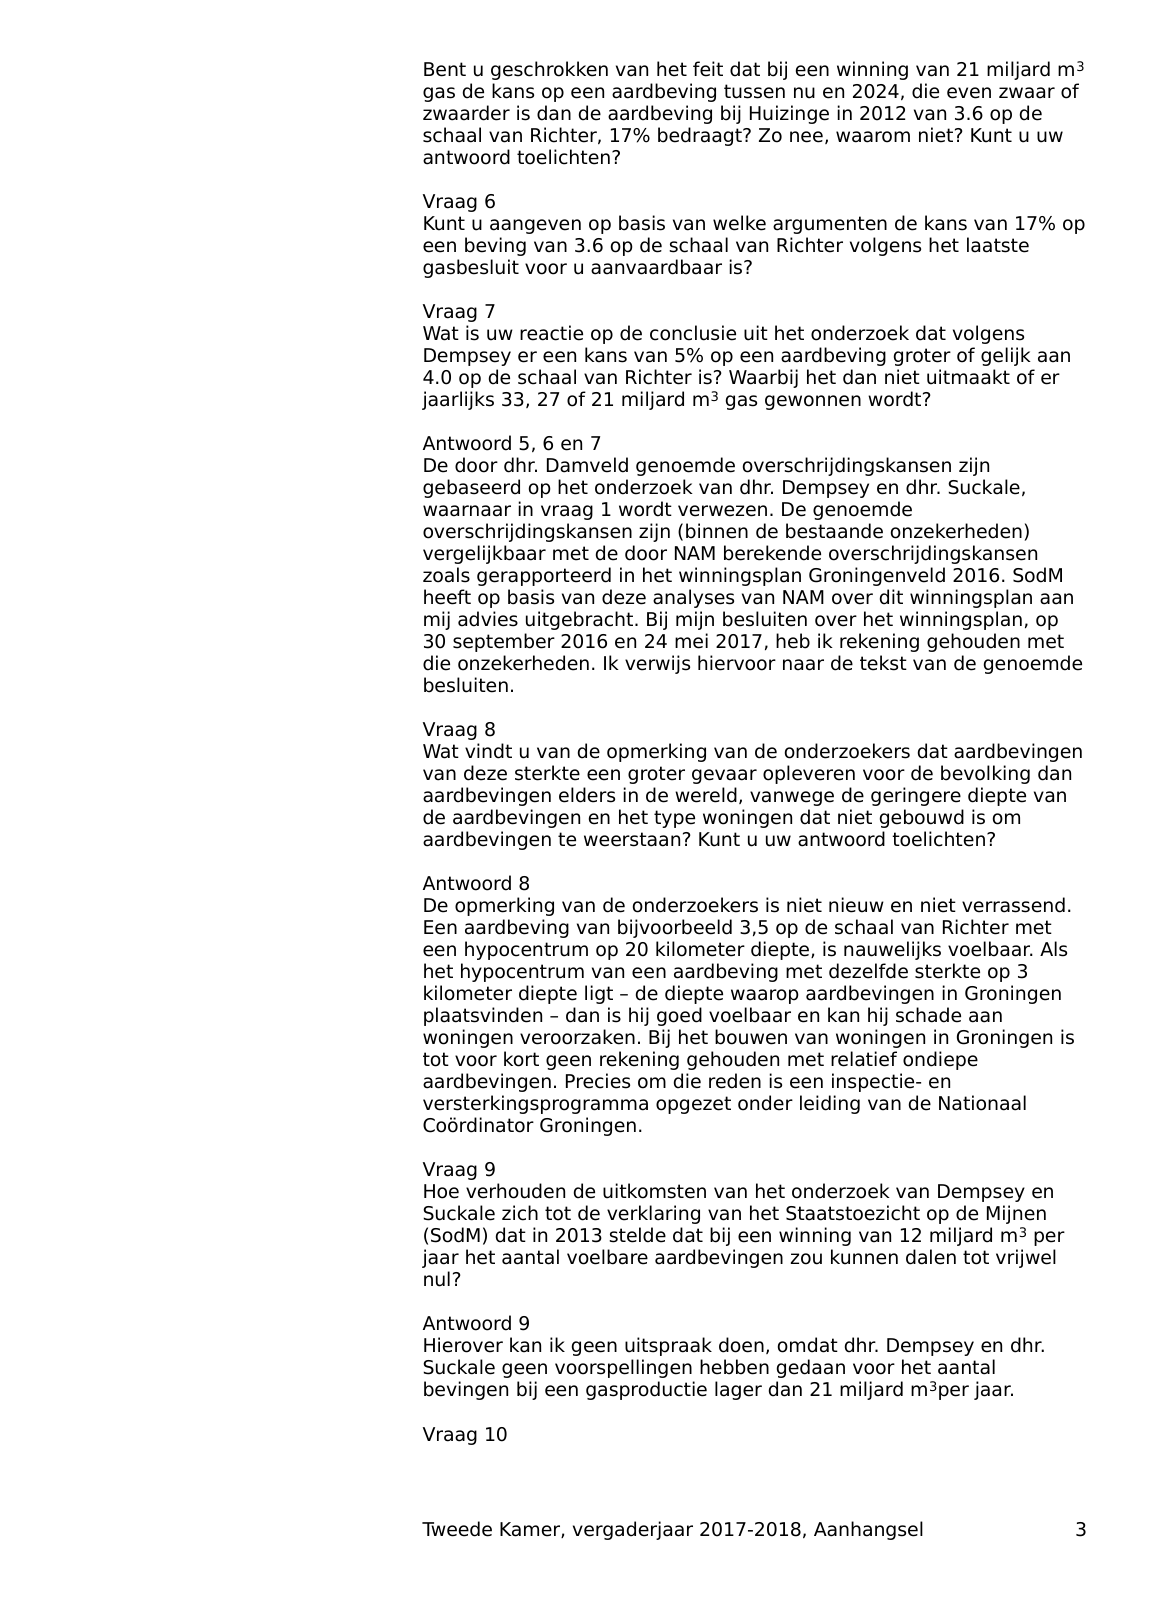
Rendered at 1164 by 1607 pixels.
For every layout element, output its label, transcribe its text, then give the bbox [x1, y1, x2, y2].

text De door dhr. Damveld genoemde overschrijdingskansen zijn gebaseerd op het onderzoek van dhr. Dempsey en dhr. Suckale, waarnaar in vraag 1 wordt verwezen. De genoemde overschrijdingskansen zijn (binnen de bestaande onzekerheden) vergelijkbaar met de door NAM berekende overschrijdingskansen zoals gerapporteerd in het winningsplan Groningenveld 2016. SodM heeft op basis van deze analyses van NAM over dit winningsplan aan mij advies uitgebracht. Bij mijn besluiten over het winningsplan, op 30 september 2016 en 24 mei 2017, heb ik rekening gehouden met die onzekerheden. Ik verwijs hiervoor naar de tekst van de genoemde besluiten. [422, 455, 1087, 697]
text Vraag 9 [422, 1159, 1087, 1181]
text Bent u geschrokken van het feit dat bij een winning van 21 miljard m3 gas de kans op een aardbeving tussen nu en 2024, die even zwaar of zwaarder is dan de aardbeving bij Huizinge in 2012 van 3.6 op de schaal van Richter, 17% bedraagt? Zo nee, waarom niet? Kunt u uw antwoord toelichten? [422, 59, 1087, 169]
text Vraag 8 [422, 719, 1087, 741]
text Antwoord 9 [422, 1313, 1087, 1335]
text Wat vindt u van de opmerking van de onderzoekers dat aardbevingen van deze sterkte een groter gevaar opleveren voor de bevolking dan aardbevingen elders in de wereld, vanwege de geringere diepte van de aardbevingen en het type woningen dat niet gebouwd is om aardbevingen te weerstaan? Kunt u uw antwoord toelichten? [422, 741, 1087, 851]
text Hierover kan ik geen uitspraak doen, omdat dhr. Dempsey en dhr. Suckale geen voorspellingen hebben gedaan voor het aantal bevingen bij een gasproductie lager dan 21 miljard m3per jaar. [422, 1335, 1087, 1401]
text Vraag 10 [422, 1423, 1087, 1445]
text Vraag 6 [422, 191, 1087, 213]
text Wat is uw reactie op de conclusie uit het onderzoek dat volgens Dempsey er een kans van 5% op een aardbeving groter of gelijk aan 4.0 op de schaal van Richter is? Waarbij het dan niet uitmaakt of er jaarlijks 33, 27 of 21 miljard m3 gas gewonnen wordt? [422, 323, 1087, 411]
text Antwoord 5, 6 en 7 [422, 433, 1087, 455]
text Kunt u aangeven op basis van welke argumenten de kans van 17% op een beving van 3.6 op de schaal van Richter volgens het laatste gasbesluit voor u aanvaardbaar is? [422, 213, 1087, 279]
text De opmerking van de onderzoekers is niet nieuw en niet verrassend. Een aardbeving van bijvoorbeeld 3,5 op de schaal van Richter met een hypocentrum op 20 kilometer diepte, is nauwelijks voelbaar. Als het hypocentrum van een aardbeving met dezelfde sterkte op 3 kilometer diepte ligt – de diepte waarop aardbevingen in Groningen plaatsvinden – dan is hij goed voelbaar en kan hij schade aan woningen veroorzaken. Bij het bouwen van woningen in Groningen is tot voor kort geen rekening gehouden met relatief ondiepe aardbevingen. Precies om die reden is een inspectie- en versterkingsprogramma opgezet onder leiding van de Nationaal Coördinator Groningen. [422, 895, 1087, 1137]
text Antwoord 8 [422, 873, 1087, 895]
text Vraag 7 [422, 301, 1087, 323]
text Hoe verhouden de uitkomsten van het onderzoek van Dempsey en Suckale zich tot de verklaring van het Staatstoezicht op de Mijnen (SodM) dat in 2013 stelde dat bij een winning van 12 miljard m3 per jaar het aantal voelbare aardbevingen zou kunnen dalen tot vrijwel nul? [422, 1181, 1087, 1291]
